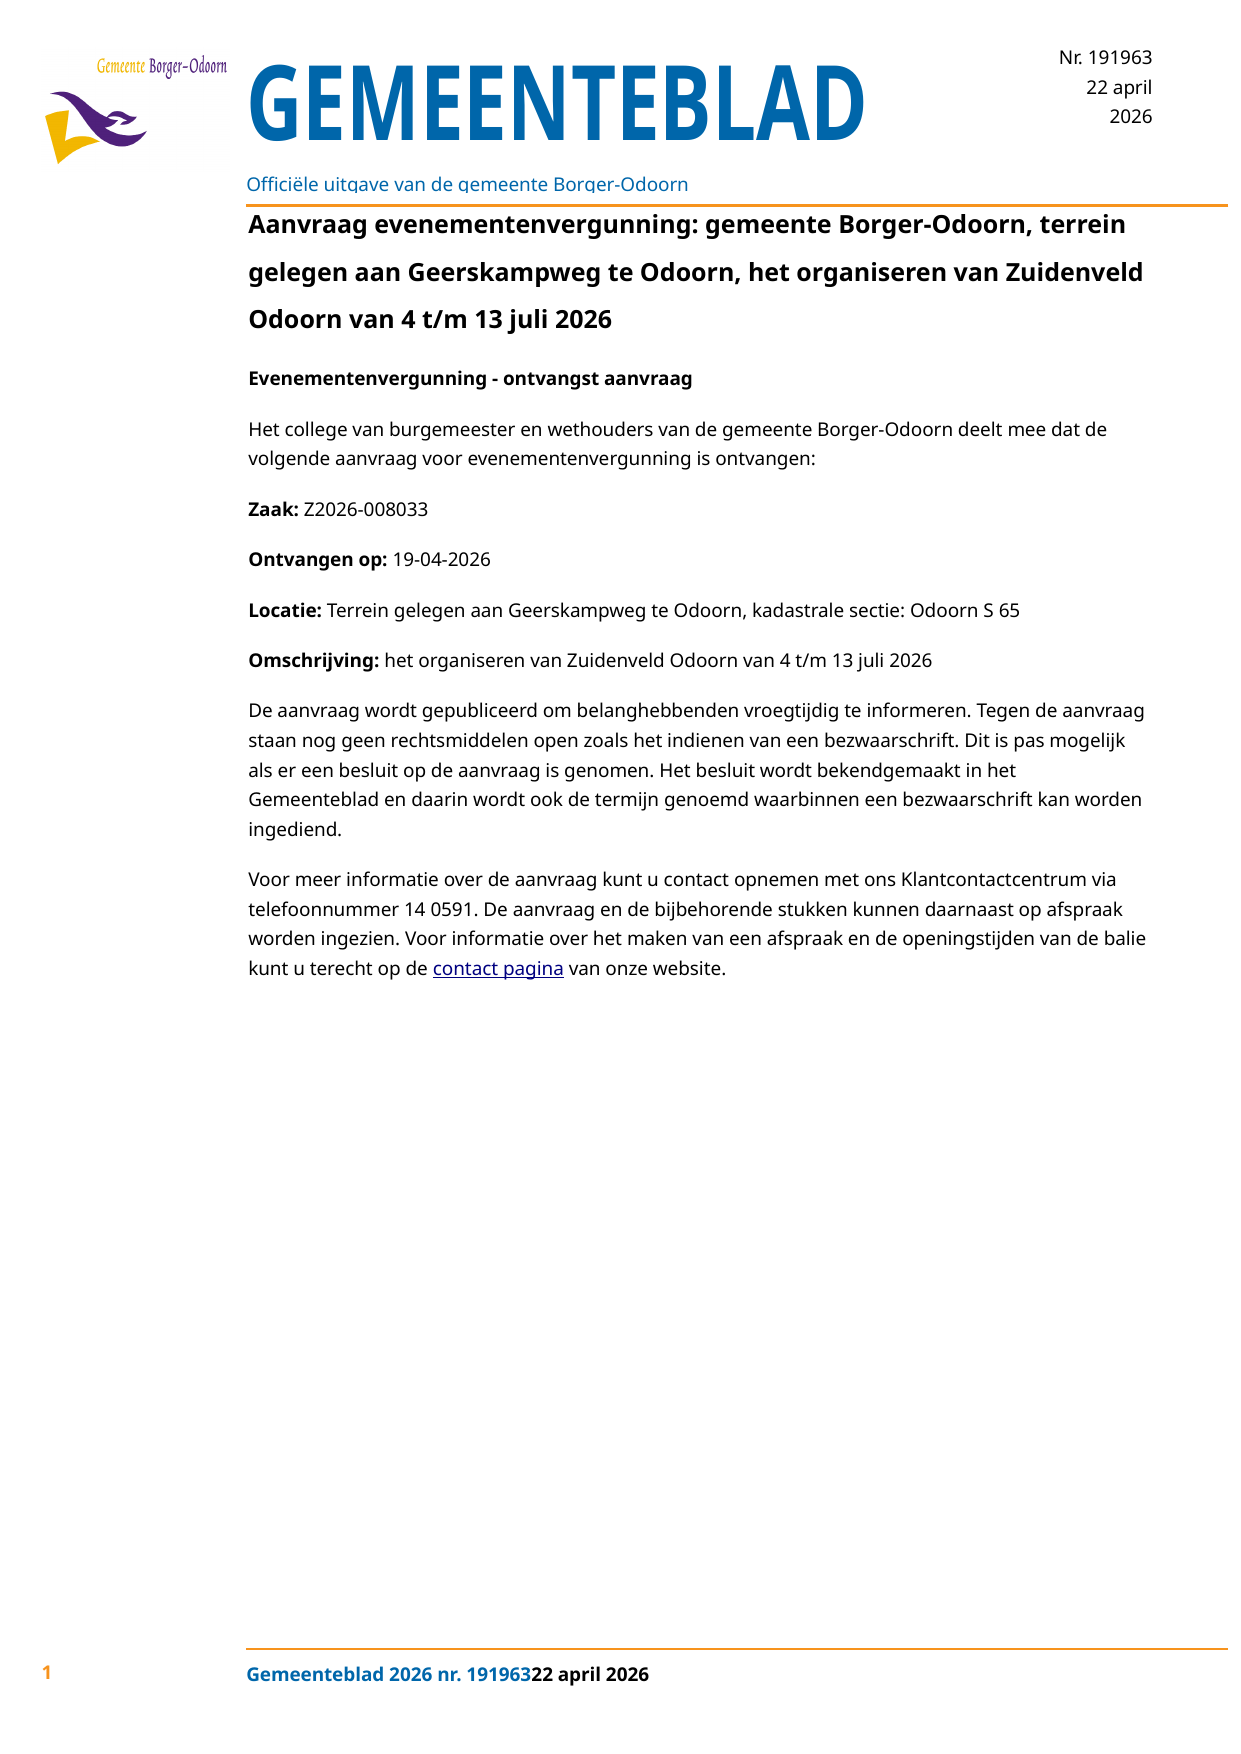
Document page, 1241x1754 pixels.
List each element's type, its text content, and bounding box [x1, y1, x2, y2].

text Het college van burgemeester en wethouders van de gemeente Borger-Odoorn deelt mee dat de volgende aanvraag voor evenementenvergunning is ontvangen: [248, 416, 1152, 471]
picture [41, 47, 231, 172]
text Omschrijving: het organiseren van Zuidenveld Odoorn van 4 t/m 13 juli 2026 [248, 647, 1152, 673]
text Evenementenvergunning - ontvangst aanvraag [248, 366, 1152, 391]
text Locatie: Terrein gelegen aan Geerskampweg te Odoorn, kadastrale sectie: Odoorn S 65 [248, 597, 1152, 622]
text Zaak: Z2026-008033 [248, 496, 1152, 522]
text Aanvraag evenementenvergunning: gemeente Borger-Odoorn, terrein gelegen aan Geerskampweg te Odoorn, het organiseren van Zuidenveld Odoorn van 4 t/m 13 juli 2026 [248, 207, 1152, 336]
text Ontvangen op: 19-04-2026 [248, 546, 1152, 572]
text Voor meer informatie over de aanvraag kunt u contact opnemen met ons Klantcontactcentrum via telefoonnummer 14 0591. De aanvraag en de bijbehorende stukken kunnen daarnaast op afspraak worden ingezien. Voor informatie over het maken van een afspraak en de openingstijden van de balie kunt u terecht op de contact pagina van onze website. [248, 866, 1152, 981]
text De aanvraag wordt gepubliceerd om belanghebbenden vroegtijdig te informeren. Tegen de aanvraag staan nog geen rechtsmiddelen open zoals het indienen van een bezwaarschrift. Dit is pas mogelijk als er een besluit op de aanvraag is genomen. Het besluit wordt bekendgemaakt in het Gemeenteblad en daarin wordt ook de termijn genoemd waarbinnen een bezwaarschrift kan worden ingediend. [248, 698, 1152, 842]
